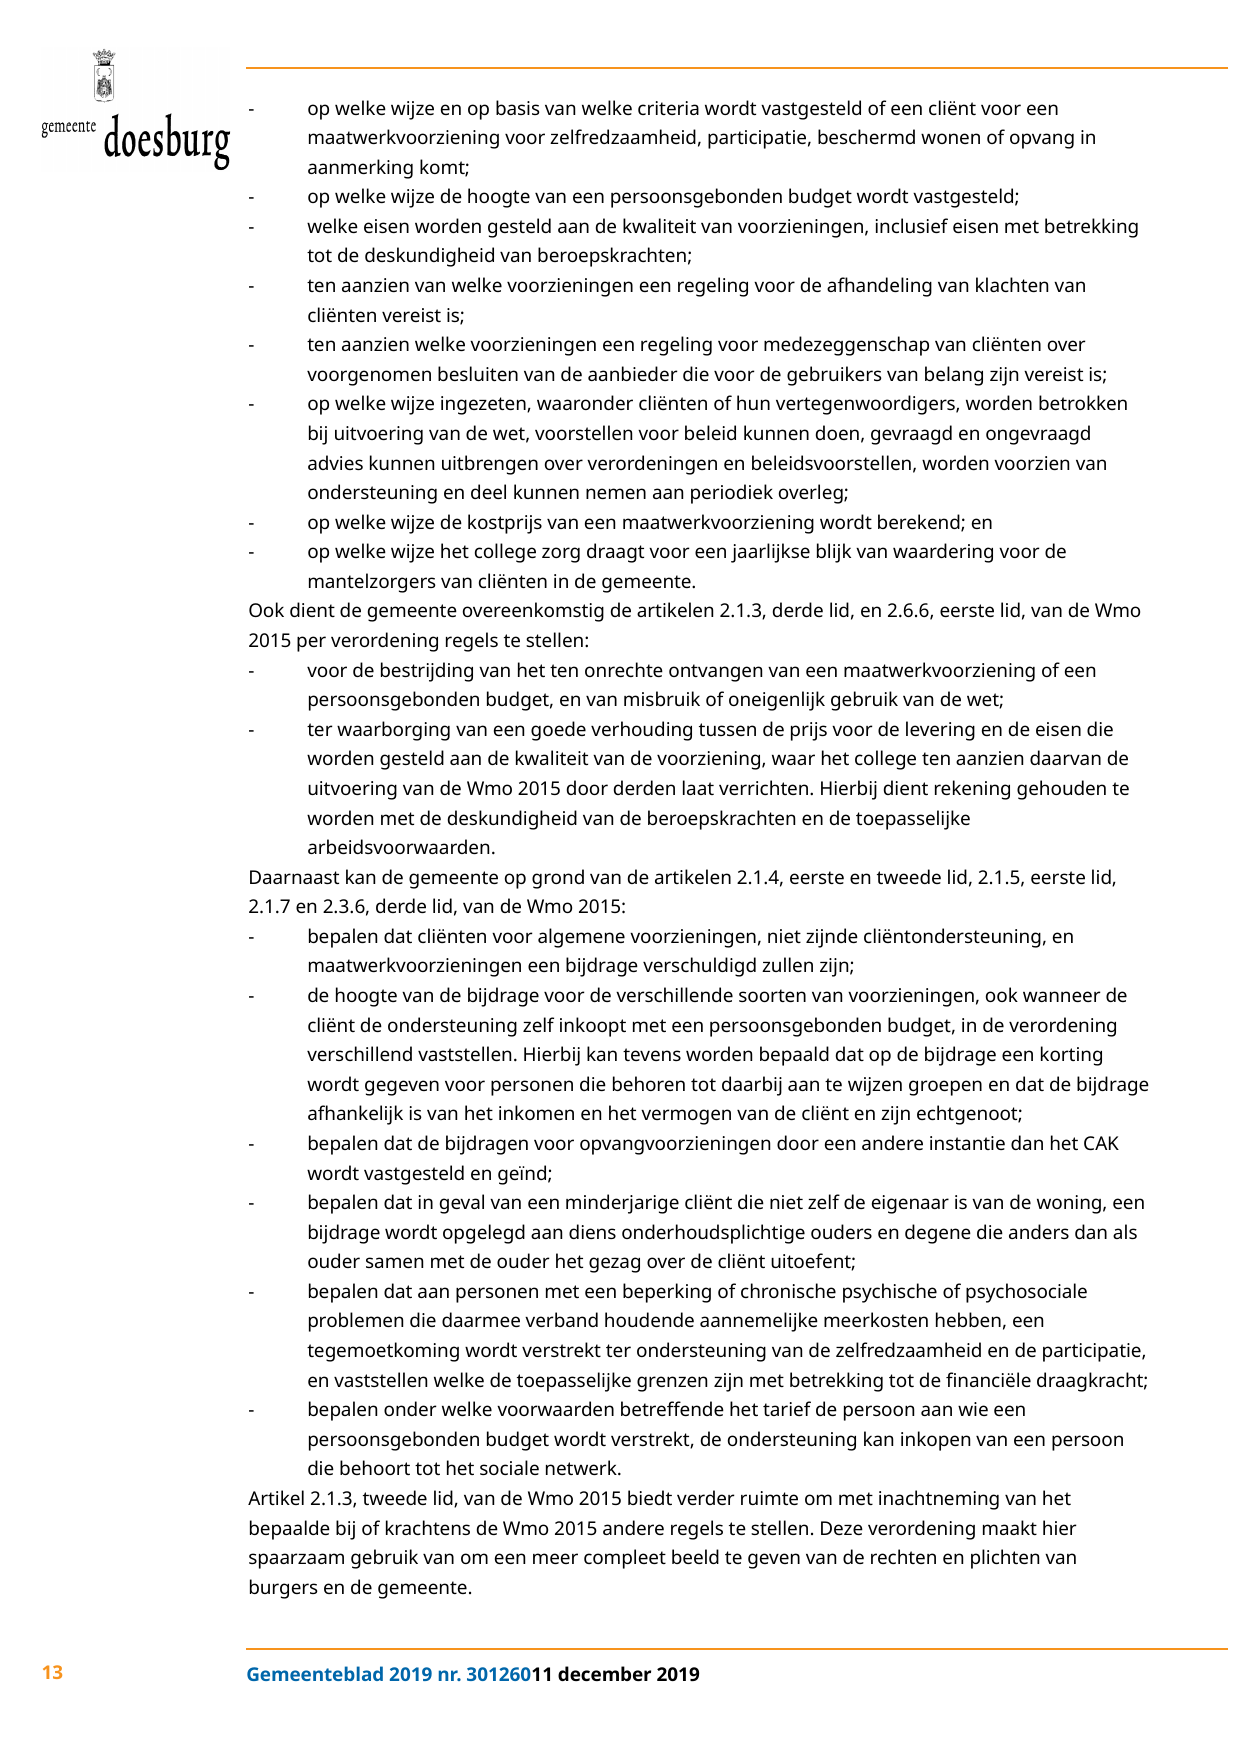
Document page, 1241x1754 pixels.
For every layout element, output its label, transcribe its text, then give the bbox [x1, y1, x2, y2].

list op welke wijze de hoogte van een persoonsgebonden budget wordt vastgesteld; [248, 183, 1152, 209]
list ten aanzien welke voorzieningen een regeling voor medezeggenschap van cliënten over voorgenomen besluiten van de aanbieder die voor de gebruikers van belang zijn vereist is; [248, 331, 1152, 387]
text Daarnaast kan de gemeente op grond van de artikelen 2.1.4, eerste en tweede lid, 2.1.5, eerste lid, 2.1.7 en 2.3.6, derde lid, van de Wmo 2015: [248, 864, 1152, 919]
list welke eisen worden gesteld aan de kwaliteit van voorzieningen, inclusief eisen met betrekking tot de deskundigheid van beroepskrachten; [248, 213, 1152, 268]
text Artikel 2.1.3, tweede lid, van de Wmo 2015 biedt verder ruimte om met inachtneming van het bepaalde bij of krachtens de Wmo 2015 andere regels te stellen. Deze verordening maakt hier spaarzaam gebruik van om een meer compleet beeld te geven van de rechten en plichten van burgers en de gemeente. [248, 1485, 1152, 1600]
list op welke wijze het college zorg draagt voor een jaarlijkse blijk van waardering voor de mantelzorgers van cliënten in de gemeente. [248, 538, 1152, 594]
list op welke wijze en op basis van welke criteria wordt vastgesteld of een cliënt voor een maatwerkvoorziening voor zelfredzaamheid, participatie, beschermd wonen of opvang in aanmerking komt; [248, 95, 1152, 180]
picture [41, 47, 231, 172]
list ter waarborging van een goede verhouding tussen de prijs voor de levering en de eisen die worden gesteld aan de kwaliteit van de voorziening, waar het college ten aanzien daarvan de uitvoering van de Wmo 2015 door derden laat verrichten. Hierbij dient rekening gehouden te worden met de deskundigheid van de beroepskrachten en de toepasselijke arbeidsvoorwaarden. [248, 716, 1152, 860]
list de hoogte van de bijdrage voor de verschillende soorten van voorzieningen, ook wanneer de cliënt de ondersteuning zelf inkoopt met een persoonsgebonden budget, in de verordening verschillend vaststellen. Hierbij kan tevens worden bepaald dat op de bijdrage een korting wordt gegeven voor personen die behoren tot daarbij aan te wijzen groepen en dat de bijdrage afhankelijk is van het inkomen en het vermogen van de cliënt en zijn echtgenoot; [248, 982, 1152, 1126]
list bepalen dat cliënten voor algemene voorzieningen, niet zijnde cliëntondersteuning, en maatwerkvoorzieningen een bijdrage verschuldigd zullen zijn; [248, 923, 1152, 978]
list voor de bestrijding van het ten onrechte ontvangen van een maatwerkvoorziening of een persoonsgebonden budget, en van misbruik of oneigenlijk gebruik van de wet; [248, 657, 1152, 712]
list bepalen dat in geval van een minderjarige cliënt die niet zelf de eigenaar is van de woning, een bijdrage wordt opgelegd aan diens onderhoudsplichtige ouders en degene die anders dan als ouder samen met de ouder het gezag over de cliënt uitoefent; [248, 1189, 1152, 1274]
text Ook dient de gemeente overeenkomstig de artikelen 2.1.3, derde lid, en 2.6.6, eerste lid, van de Wmo 2015 per verordening regels te stellen: [248, 598, 1152, 653]
list ten aanzien van welke voorzieningen een regeling voor de afhandeling van klachten van cliënten vereist is; [248, 272, 1152, 328]
list bepalen dat de bijdragen voor opvangvoorzieningen door een andere instantie dan het CAK wordt vastgesteld en geïnd; [248, 1130, 1152, 1186]
list op welke wijze de kostprijs van een maatwerkvoorziening wordt berekend; en [248, 509, 1152, 535]
list bepalen onder welke voorwaarden betreffende het tarief de persoon aan wie een persoonsgebonden budget wordt verstrekt, de ondersteuning kan inkopen van een persoon die behoort tot het sociale netwerk. [248, 1396, 1152, 1481]
list bepalen dat aan personen met een beperking of chronische psychische of psychosociale problemen die daarmee verband houdende aannemelijke meerkosten hebben, een tegemoetkoming wordt verstrekt ter ondersteuning van de zelfredzaamheid en de participatie, en vaststellen welke de toepasselijke grenzen zijn met betrekking tot de financiële draagkracht; [248, 1278, 1152, 1393]
list op welke wijze ingezeten, waaronder cliënten of hun vertegenwoordigers, worden betrokken bij uitvoering van de wet, voorstellen voor beleid kunnen doen, gevraagd en ongevraagd advies kunnen uitbrengen over verordeningen en beleidsvoorstellen, worden voorzien van ondersteuning en deel kunnen nemen aan periodiek overleg; [248, 391, 1152, 505]
